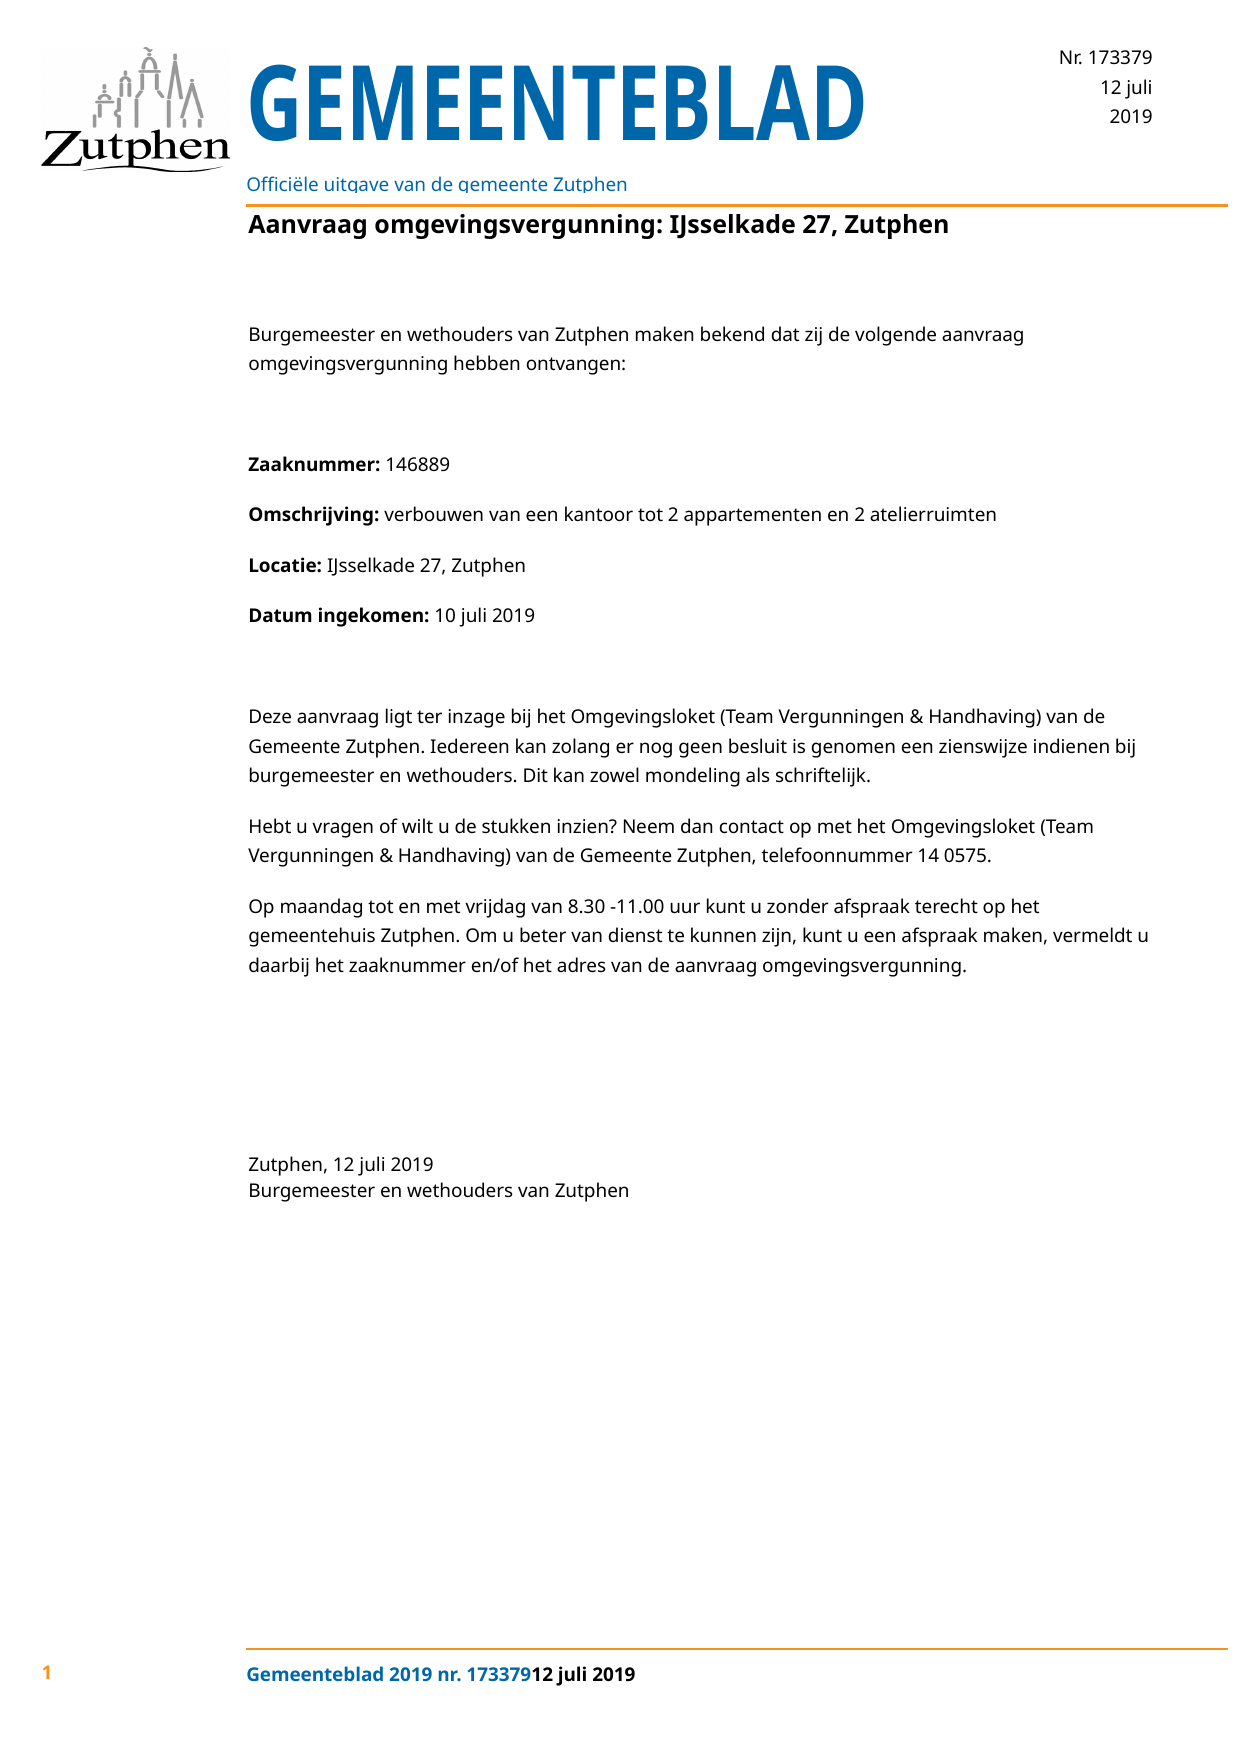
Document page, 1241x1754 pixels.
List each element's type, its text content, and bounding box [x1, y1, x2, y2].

text Deze aanvraag ligt ter inzage bij het Omgevingsloket (Team Vergunningen & Handhaving) van de Gemeente Zutphen. Iedereen kan zolang er nog geen besluit is genomen een zienswijze indienen bij burgemeester en wethouders. Dit kan zowel mondeling als schriftelijk. [248, 703, 1152, 788]
text Aanvraag omgevingsvergunning: IJsselkade 27, Zutphen [248, 207, 1152, 241]
text Burgemeester en wethouders van Zutphen maken bekend dat zij de volgende aanvraag omgevingsvergunning hebben ontvangen: [248, 321, 1152, 376]
picture [41, 47, 231, 172]
text Omschrijving: verbouwen van een kantoor tot 2 appartementen en 2 atelierruimten [248, 502, 1152, 527]
text Zutphen, 12 juli 2019 [248, 1151, 1152, 1177]
text Burgemeester en wethouders van Zutphen [248, 1177, 1152, 1202]
text Zaaknummer: 146889 [248, 451, 1152, 477]
text Hebt u vragen of wilt u de stukken inzien? Neem dan contact op met het Omgevingsloket (Team Vergunningen & Handhaving) van de Gemeente Zutphen, telefoonnummer 14 0575. [248, 813, 1152, 868]
text Datum ingekomen: 10 juli 2019 [248, 602, 1152, 628]
text Op maandag tot en met vrijdag van 8.30 -11.00 uur kunt u zonder afspraak terecht op het gemeentehuis Zutphen. Om u beter van dienst te kunnen zijn, kunt u een afspraak maken, vermeldt u daarbij het zaaknummer en/of het adres van de aanvraag omgevingsvergunning. [248, 893, 1152, 978]
text Locatie: IJsselkade 27, Zutphen [248, 552, 1152, 578]
